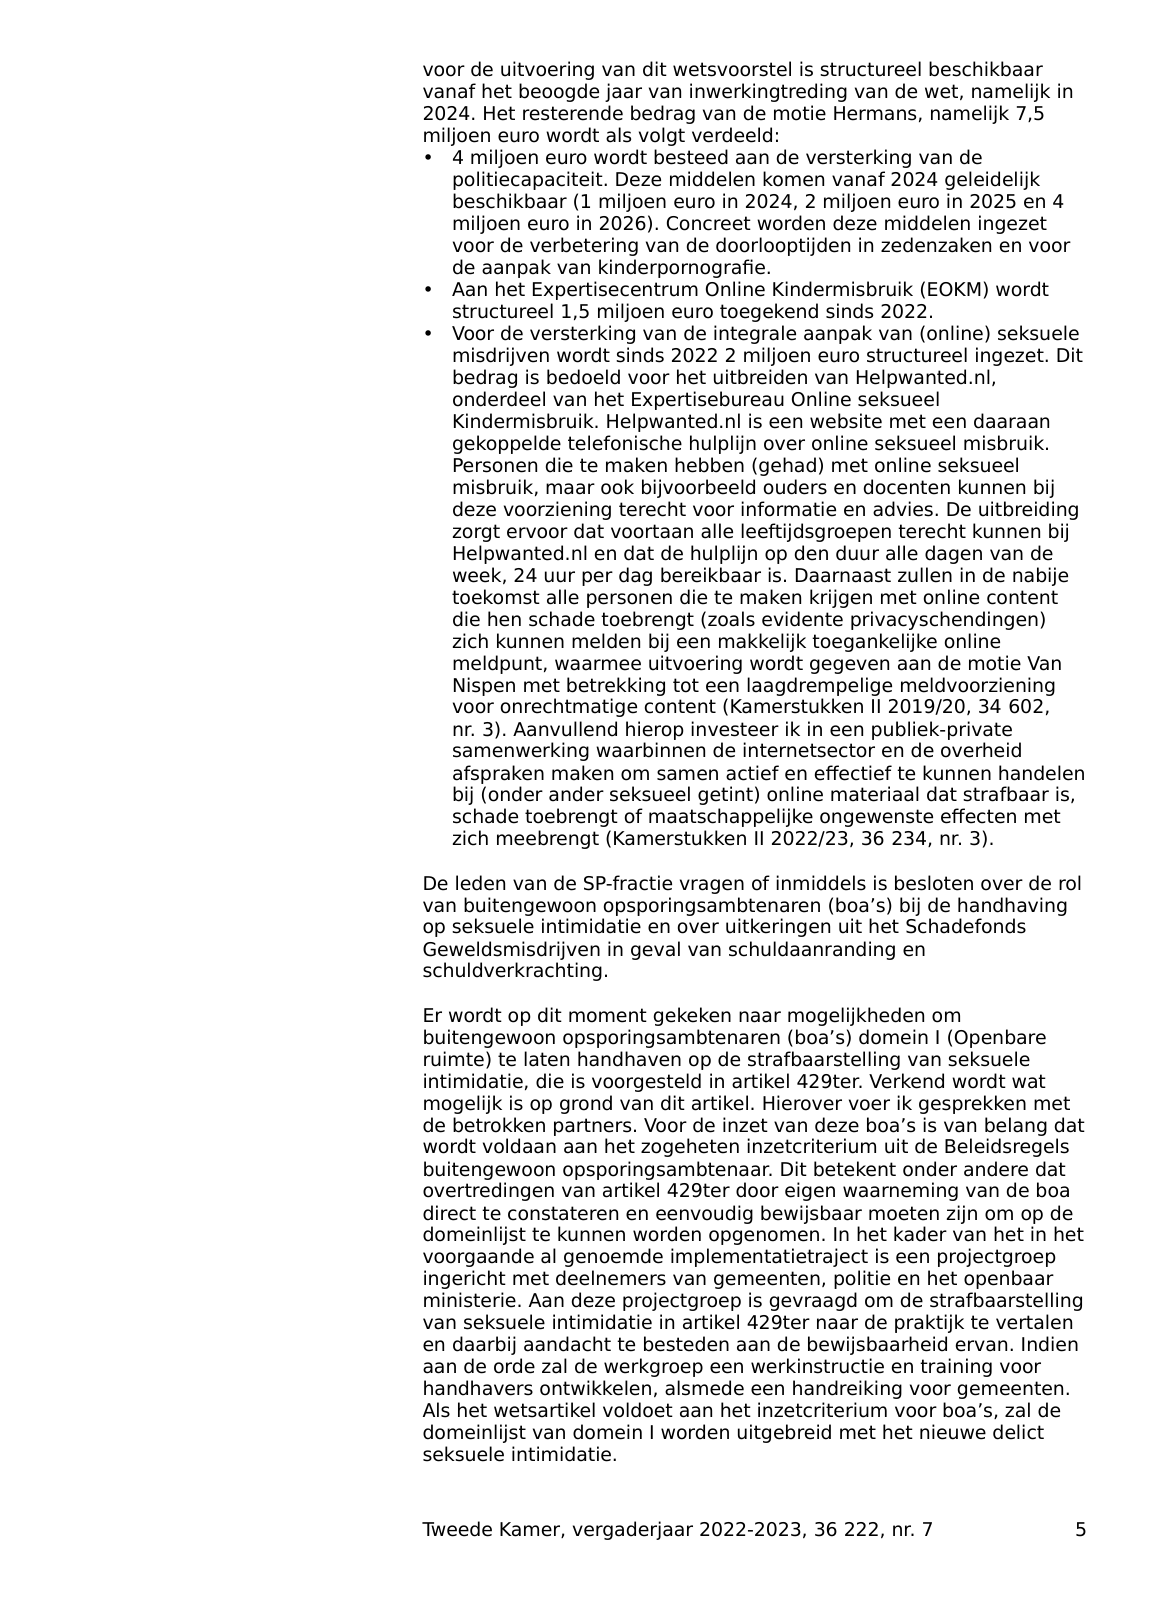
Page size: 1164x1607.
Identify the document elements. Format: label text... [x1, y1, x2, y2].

text • 4 miljoen euro wordt besteed aan de versterking van de politiecapaciteit. Deze middelen komen vanaf 2024 geleidelijk beschikbaar (1 miljoen euro in 2024, 2 miljoen euro in 2025 en 4 miljoen euro in 2026). Concreet worden deze middelen ingezet voor de verbetering van de doorlooptijden in zedenzaken en voor de aanpak van kinderpornografie. [422, 147, 1087, 279]
text voor de uitvoering van dit wetsvoorstel is structureel beschikbaar vanaf het beoogde jaar van inwerkingtreding van de wet, namelijk in 2024. Het resterende bedrag van de motie Hermans, namelijk 7,5 miljoen euro wordt als volgt verdeeld: [422, 59, 1087, 147]
text De leden van de SP-fractie vragen of inmiddels is besloten over de rol van buitengewoon opsporingsambtenaren (boa’s) bij de handhaving op seksuele intimidatie en over uitkeringen uit het Schadefonds Geweldsmisdrijven in geval van schuldaanranding en schuldverkrachting. [422, 872, 1087, 982]
text • Aan het Expertisecentrum Online Kindermisbruik (EOKM) wordt structureel 1,5 miljoen euro toegekend sinds 2022. [422, 279, 1087, 323]
text Er wordt op dit moment gekeken naar mogelijkheden om buitengewoon opsporingsambtenaren (boa’s) domein I (Openbare ruimte) te laten handhaven op de strafbaarstelling van seksuele intimidatie, die is voorgesteld in artikel 429ter. Verkend wordt wat mogelijk is op grond van dit artikel. Hierover voer ik gesprekken met de betrokken partners. Voor de inzet van deze boa’s is van belang dat wordt voldaan aan het zogeheten inzetcriterium uit de Beleidsregels buitengewoon opsporingsambtenaar. Dit betekent onder andere dat overtredingen van artikel 429ter door eigen waarneming van de boa direct te constateren en eenvoudig bewijsbaar moeten zijn om op de domeinlijst te kunnen worden opgenomen. In het kader van het in het voorgaande al genoemde implementatietraject is een projectgroep ingericht met deelnemers van gemeenten, politie en het openbaar ministerie. Aan deze projectgroep is gevraagd om de strafbaarstelling van seksuele intimidatie in artikel 429ter naar de praktijk te vertalen en daarbij aandacht te besteden aan de bewijsbaarheid ervan. Indien aan de orde zal de werkgroep een werkinstructie en training voor handhavers ontwikkelen, alsmede een handreiking voor gemeenten. Als het wetsartikel voldoet aan het inzetcriterium voor boa’s, zal de domeinlijst van domein I worden uitgebreid met het nieuwe delict seksuele intimidatie. [422, 1004, 1087, 1466]
text • Voor de versterking van de integrale aanpak van (online) seksuele misdrijven wordt sinds 2022 2 miljoen euro structureel ingezet. Dit bedrag is bedoeld voor het uitbreiden van Helpwanted.nl, onderdeel van het Expertisebureau Online seksueel Kindermisbruik. Helpwanted.nl is een website met een daaraan gekoppelde telefonische hulplijn over online seksueel misbruik. Personen die te maken hebben (gehad) met online seksueel misbruik, maar ook bijvoorbeeld ouders en docenten kunnen bij deze voorziening terecht voor informatie en advies. De uitbreiding zorgt ervoor dat voortaan alle leeftijdsgroepen terecht kunnen bij Helpwanted.nl en dat de hulplijn op den duur alle dagen van de week, 24 uur per dag bereikbaar is. Daarnaast zullen in de nabije toekomst alle personen die te maken krijgen met online content die hen schade toebrengt (zoals evidente privacyschendingen) zich kunnen melden bij een makkelijk toegankelijke online meldpunt, waarmee uitvoering wordt gegeven aan de motie Van Nispen met betrekking tot een laagdrempelige meldvoorziening voor onrechtmatige content (Kamerstukken II 2019/20, 34 602, nr. 3). Aanvullend hierop investeer ik in een publiek-private samenwerking waarbinnen de internetsector en de overheid afspraken maken om samen actief en effectief te kunnen handelen bij (onder ander seksueel getint) online materiaal dat strafbaar is, schade toebrengt of maatschappelijke ongewenste effecten met zich meebrengt (Kamerstukken II 2022/23, 36 234, nr. 3). [422, 323, 1087, 850]
